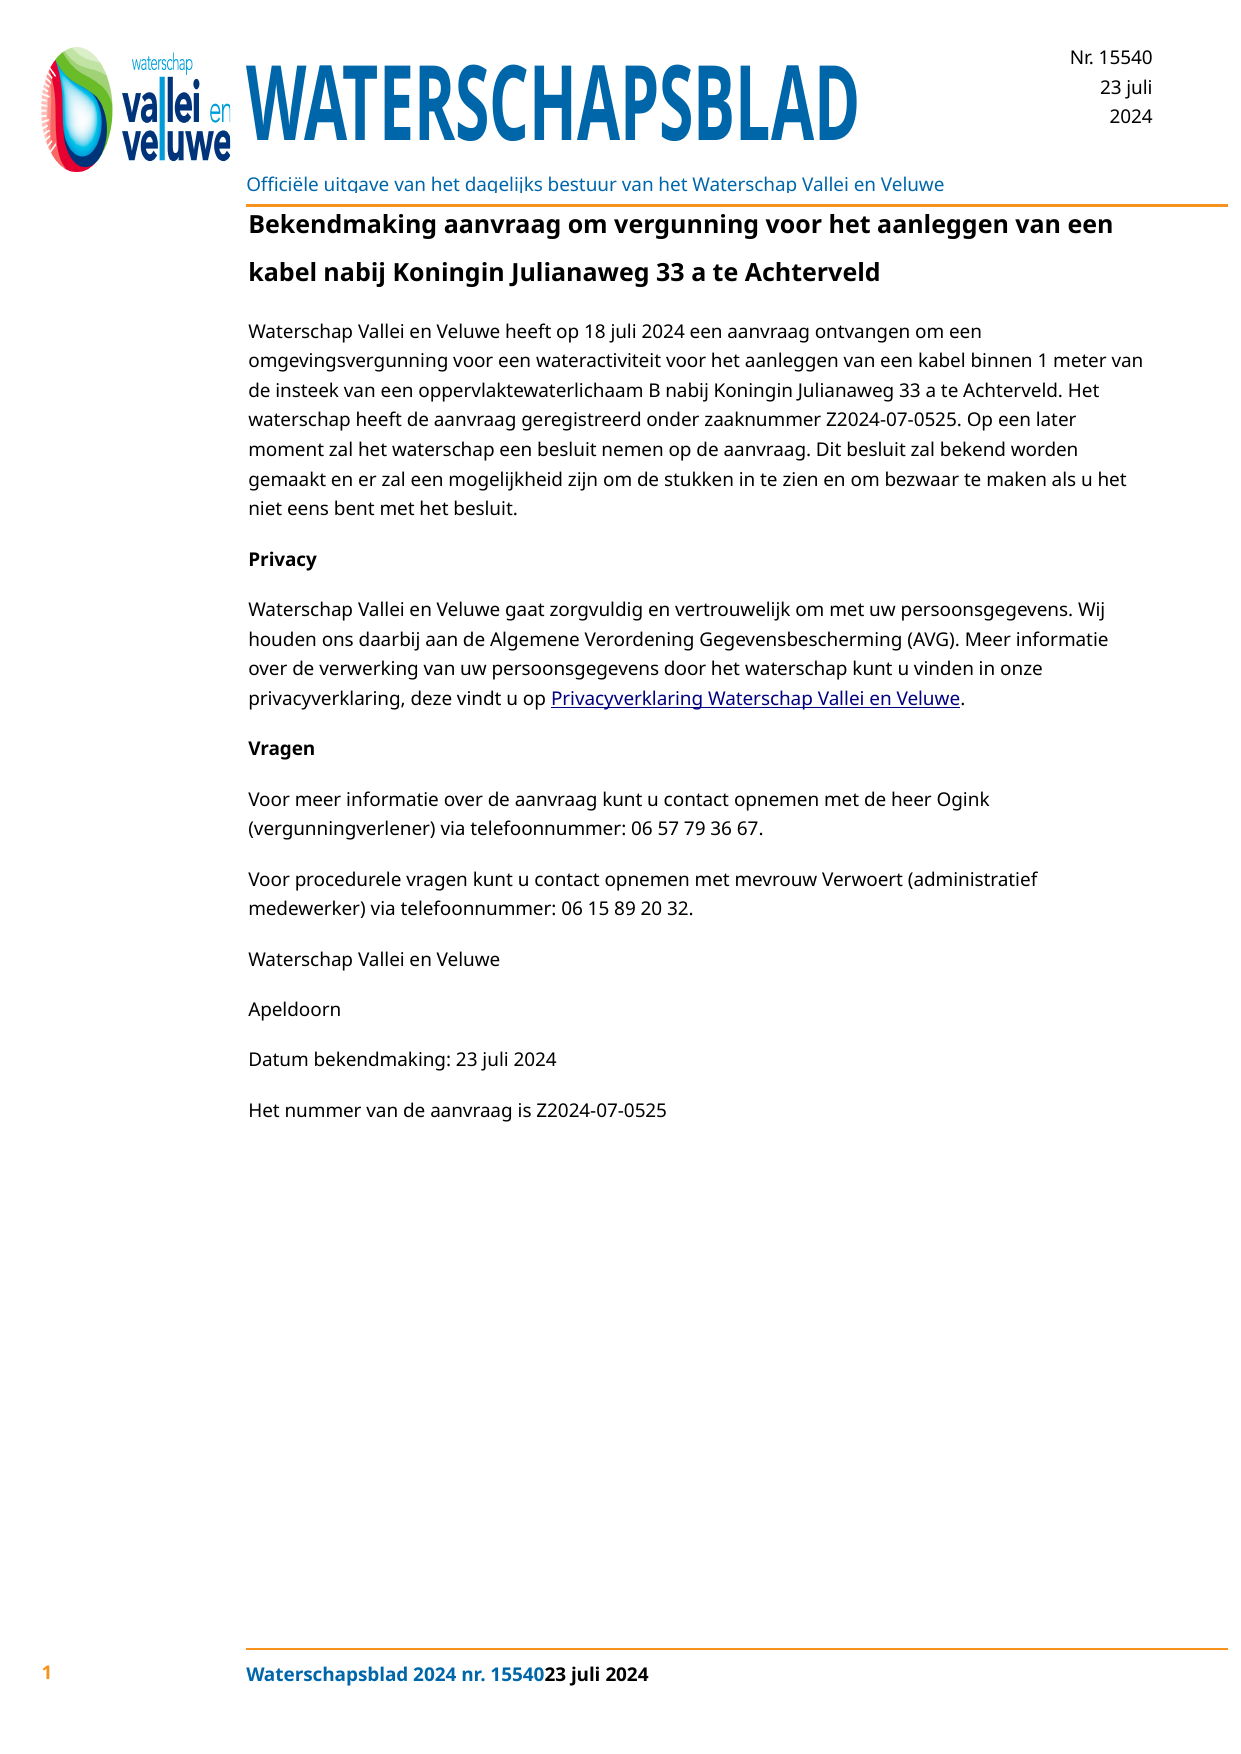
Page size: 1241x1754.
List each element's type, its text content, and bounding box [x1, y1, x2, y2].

text Waterschap Vallei en Veluwe [248, 946, 1152, 972]
picture [41, 47, 231, 172]
text Waterschap Vallei en Veluwe heeft op 18 juli 2024 een aanvraag ontvangen om een omgevingsvergunning voor een wateractiviteit voor het aanleggen van een kabel binnen 1 meter van de insteek van een oppervlaktewaterlichaam B nabij Koningin Julianaweg 33 a te Achterveld. Het waterschap heeft de aanvraag geregistreerd onder zaaknummer Z2024-07-0525. Op een later moment zal het waterschap een besluit nemen op de aanvraag. Dit besluit zal bekend worden gemaakt en er zal een mogelijkheid zijn om de stukken in te zien en om bezwaar te maken als u het niet eens bent met het besluit. [248, 318, 1152, 521]
text Het nummer van de aanvraag is Z2024-07-0525 [248, 1097, 1152, 1123]
text Waterschap Vallei en Veluwe gaat zorgvuldig en vertrouwelijk om met uw persoonsgegevens. Wij houden ons daarbij aan de Algemene Verordening Gegevensbescherming (AVG). Meer informatie over de verwerking van uw persoonsgegevens door het waterschap kunt u vinden in onze privacyverklaring, deze vindt u op Privacyverklaring Waterschap Vallei en Veluwe. [248, 596, 1152, 711]
text Vragen [248, 735, 1152, 761]
text Datum bekendmaking: 23 juli 2024 [248, 1047, 1152, 1072]
text Voor procedurele vragen kunt u contact opnemen met mevrouw Verwoert (administratief medewerker) via telefoonnummer: 06 15 89 20 32. [248, 866, 1152, 921]
text Bekendmaking aanvraag om vergunning voor het aanleggen van een kabel nabij Koningin Julianaweg 33 a te Achterveld [248, 207, 1152, 288]
text Apeldoorn [248, 996, 1152, 1022]
text Privacy [248, 546, 1152, 572]
text Voor meer informatie over de aanvraag kunt u contact opnemen met de heer Ogink (vergunningverlener) via telefoonnummer: 06 57 79 36 67. [248, 786, 1152, 841]
